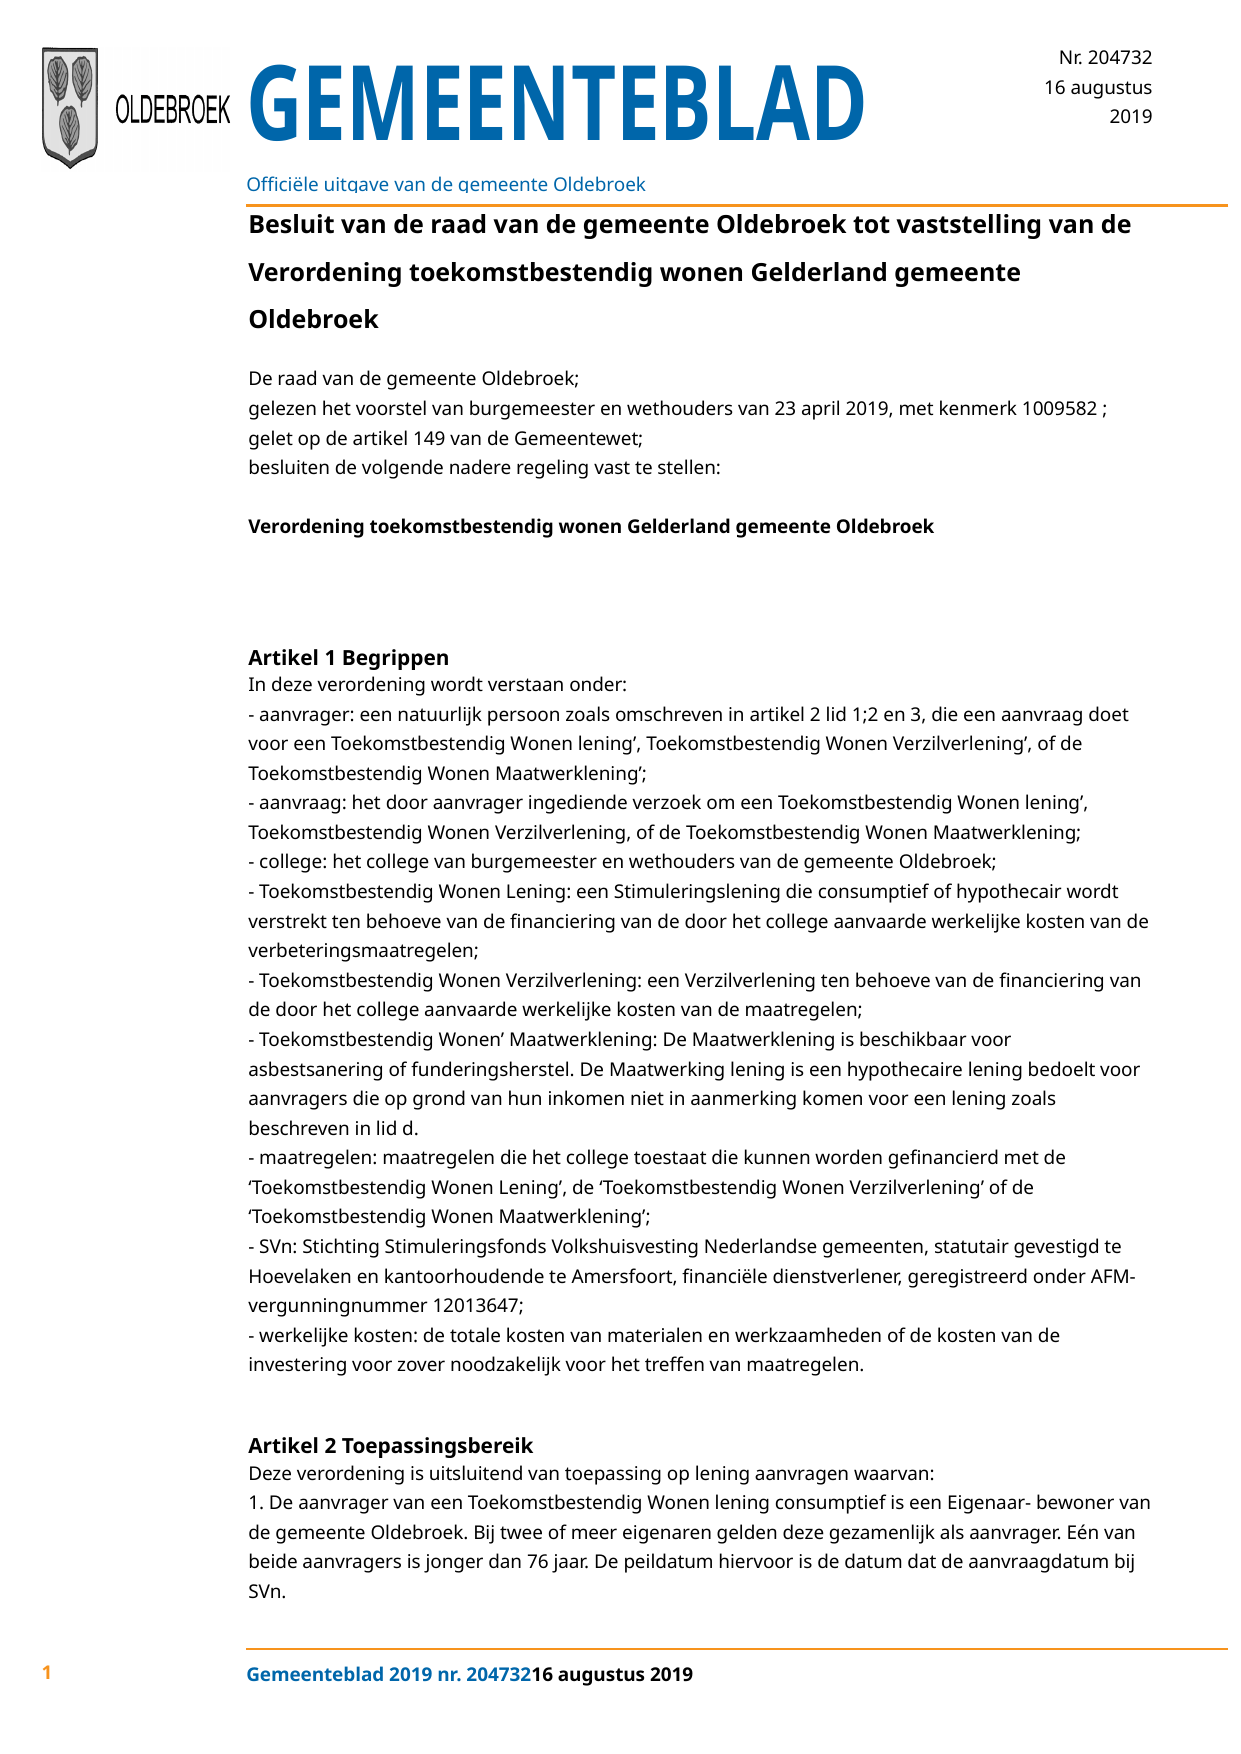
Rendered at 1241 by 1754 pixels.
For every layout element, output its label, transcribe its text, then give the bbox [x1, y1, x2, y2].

text Verordening toekomstbestendig wonen Gelderland gemeente Oldebroek [248, 513, 1152, 539]
text In deze verordening wordt verstaan onder: [248, 671, 1152, 697]
text Artikel 2 Toepassingsbereik [248, 1432, 1152, 1460]
text gelezen het voorstel van burgemeester en wethouders van 23 april 2019, met kenmerk 1009582 ; [248, 395, 1152, 421]
text - Toekomstbestendig Wonen Verzilverlening: een Verzilverlening ten behoeve van de financiering van de door het college aanvaarde werkelijke kosten van de maatregelen; [248, 967, 1152, 1022]
text - college: het college van burgemeester en wethouders van de gemeente Oldebroek; [248, 849, 1152, 874]
text gelet op de artikel 149 van de Gemeentewet; [248, 425, 1152, 450]
text - aanvrager: een natuurlijk persoon zoals omschreven in artikel 2 lid 1;2 en 3, die een aanvraag doet voor een Toekomstbestendig Wonen lening’, Toekomstbestendig Wonen Verzilverlening’, of de Toekomstbestendig Wonen Maatwerklening’; [248, 701, 1152, 786]
text - maatregelen: maatregelen die het college toestaat die kunnen worden gefinancierd met de ‘Toekomstbestendig Wonen Lening’, de ‘Toekomstbestendig Wonen Verzilverlening’ of de ‘Toekomstbestendig Wonen Maatwerklening’; [248, 1144, 1152, 1229]
text De raad van de gemeente Oldebroek; [248, 366, 1152, 391]
text Artikel 1 Begrippen [248, 643, 1152, 671]
text Deze verordening is uitsluitend van toepassing op lening aanvragen waarvan: [248, 1460, 1152, 1486]
text Besluit van de raad van de gemeente Oldebroek tot vaststelling van de Verordening toekomstbestendig wonen Gelderland gemeente Oldebroek [248, 207, 1152, 336]
text 1. De aanvrager van een Toekomstbestendig Wonen lening consumptief is een Eigenaar- bewoner van de gemeente Oldebroek. Bij twee of meer eigenaren gelden deze gezamenlijk als aanvrager. Eén van beide aanvragers is jonger dan 76 jaar. De peildatum hiervoor is de datum dat de aanvraagdatum bij SVn. [248, 1489, 1152, 1604]
text - SVn: Stichting Stimuleringsfonds Volkshuisvesting Nederlandse gemeenten, statutair gevestigd te Hoevelaken en kantoorhoudende te Amersfoort, financiële dienstverlener, geregistreerd onder AFM-vergunningnummer 12013647; [248, 1233, 1152, 1318]
text - Toekomstbestendig Wonen Lening: een Stimuleringslening die consumptief of hypothecair wordt verstrekt ten behoeve van de financiering van de door het college aanvaarde werkelijke kosten van de verbeteringsmaatregelen; [248, 878, 1152, 963]
text - werkelijke kosten: de totale kosten van materialen en werkzaamheden of de kosten van de investering voor zover noodzakelijk voor het treffen van maatregelen. [248, 1322, 1152, 1377]
text besluiten de volgende nadere regeling vast te stellen: [248, 454, 1152, 480]
text - Toekomstbestendig Wonen’ Maatwerklening: De Maatwerklening is beschikbaar voor asbestsanering of funderingsherstel. De Maatwerking lening is een hypothecaire lening bedoelt voor aanvragers die op grond van hun inkomen niet in aanmerking komen voor een lening zoals beschreven in lid d. [248, 1026, 1152, 1141]
text - aanvraag: het door aanvrager ingediende verzoek om een Toekomstbestendig Wonen lening’, Toekomstbestendig Wonen Verzilverlening, of de Toekomstbestendig Wonen Maatwerklening; [248, 789, 1152, 845]
picture [41, 47, 231, 172]
